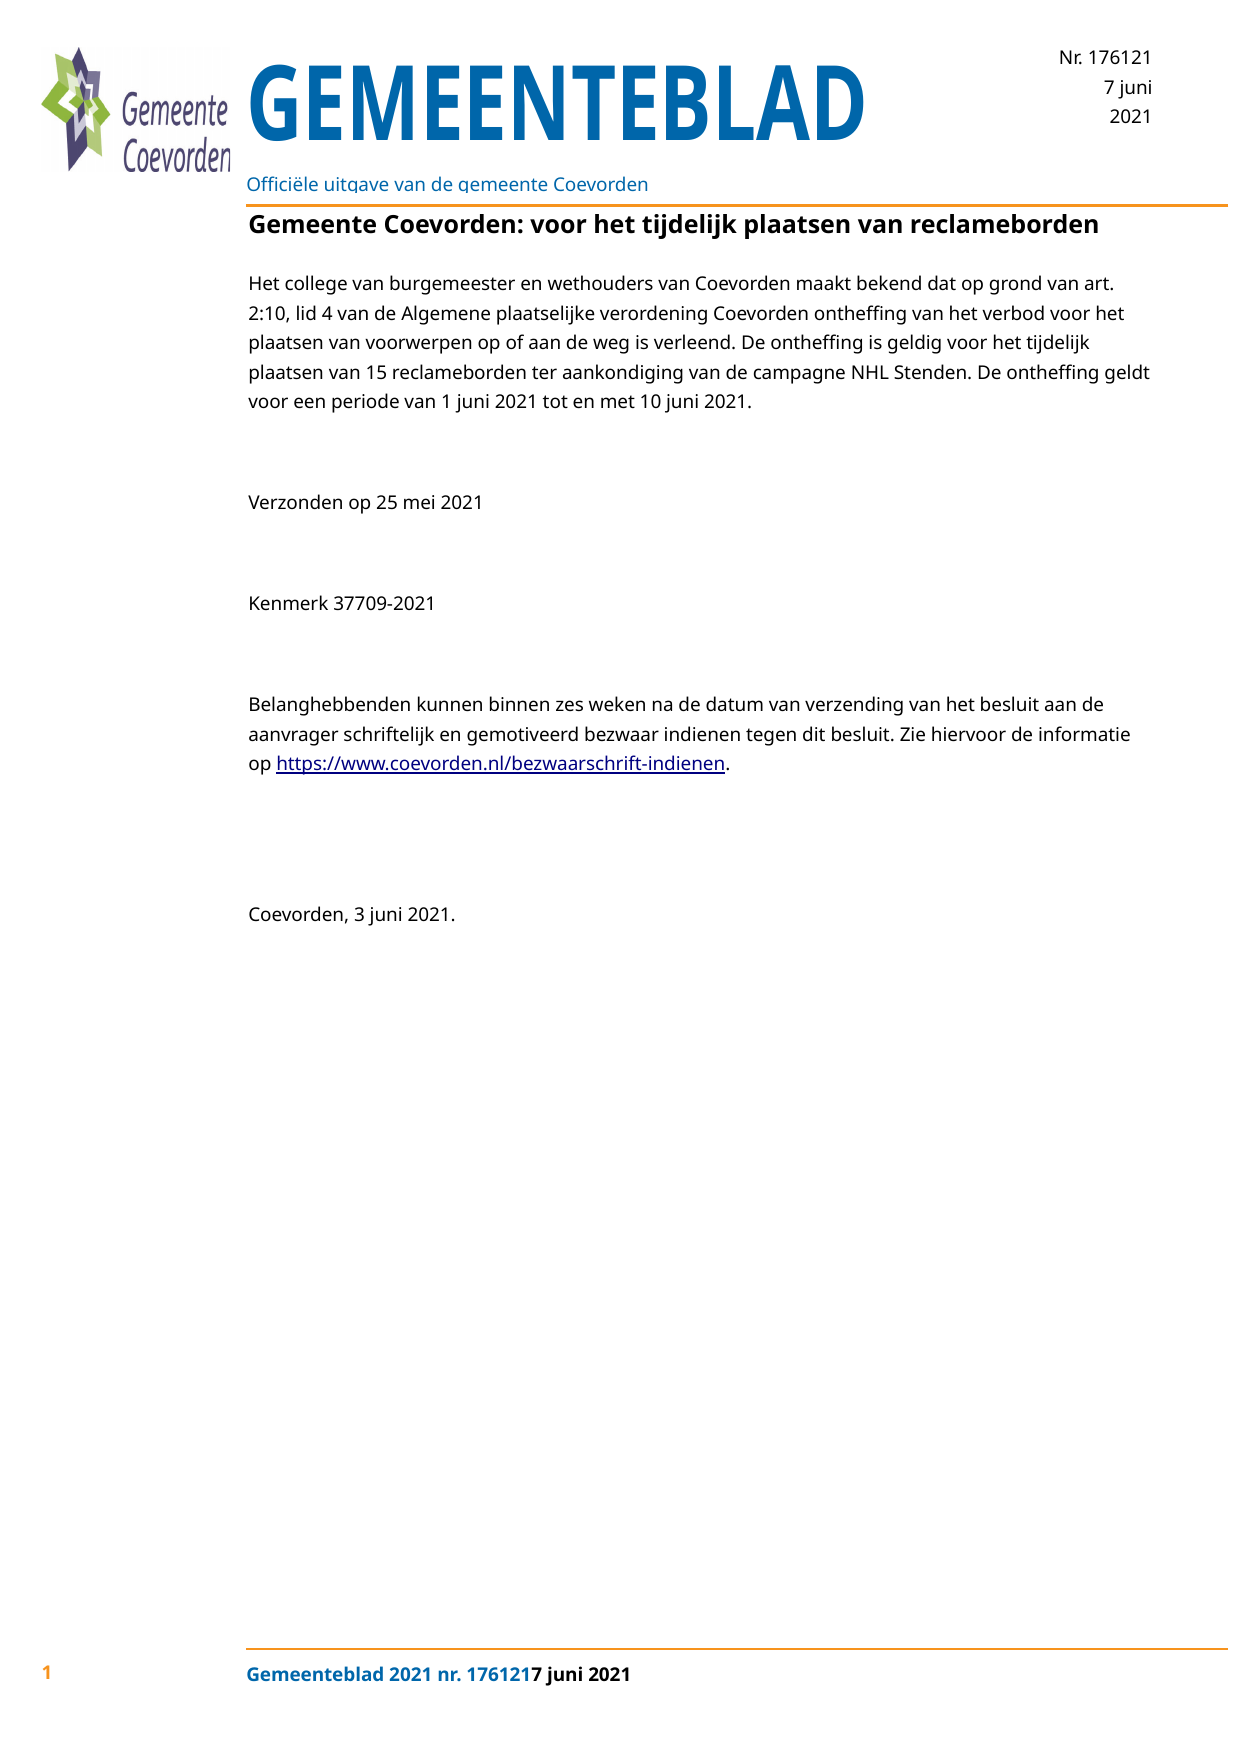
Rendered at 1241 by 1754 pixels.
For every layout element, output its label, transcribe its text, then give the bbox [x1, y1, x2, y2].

text Belanghebbenden kunnen binnen zes weken na de datum van verzending van het besluit aan de aanvrager schriftelijk en gemotiveerd bezwaar indienen tegen dit besluit. Zie hiervoor de informatie op https://www.coevorden.nl/bezwaarschrift-indienen. [248, 691, 1152, 776]
text Het college van burgemeester en wethouders van Coevorden maakt bekend dat op grond van art. 2:10, lid 4 van de Algemene plaatselijke verordening Coevorden ontheffing van het verbod voor het plaatsen van voorwerpen op of aan de weg is verleend. De ontheffing is geldig voor het tijdelijk plaatsen van 15 reclameborden ter aankondiging van de campagne NHL Stenden. De ontheffing geldt voor een periode van 1 juni 2021 tot en met 10 juni 2021. [248, 270, 1152, 414]
text Verzonden op 25 mei 2021 [248, 489, 1152, 515]
text Kenmerk 37709-2021 [248, 590, 1152, 616]
text Gemeente Coevorden: voor het tijdelijk plaatsen van reclameborden [248, 207, 1152, 241]
picture [41, 47, 231, 172]
text Coevorden, 3 juni 2021. [248, 902, 1152, 927]
